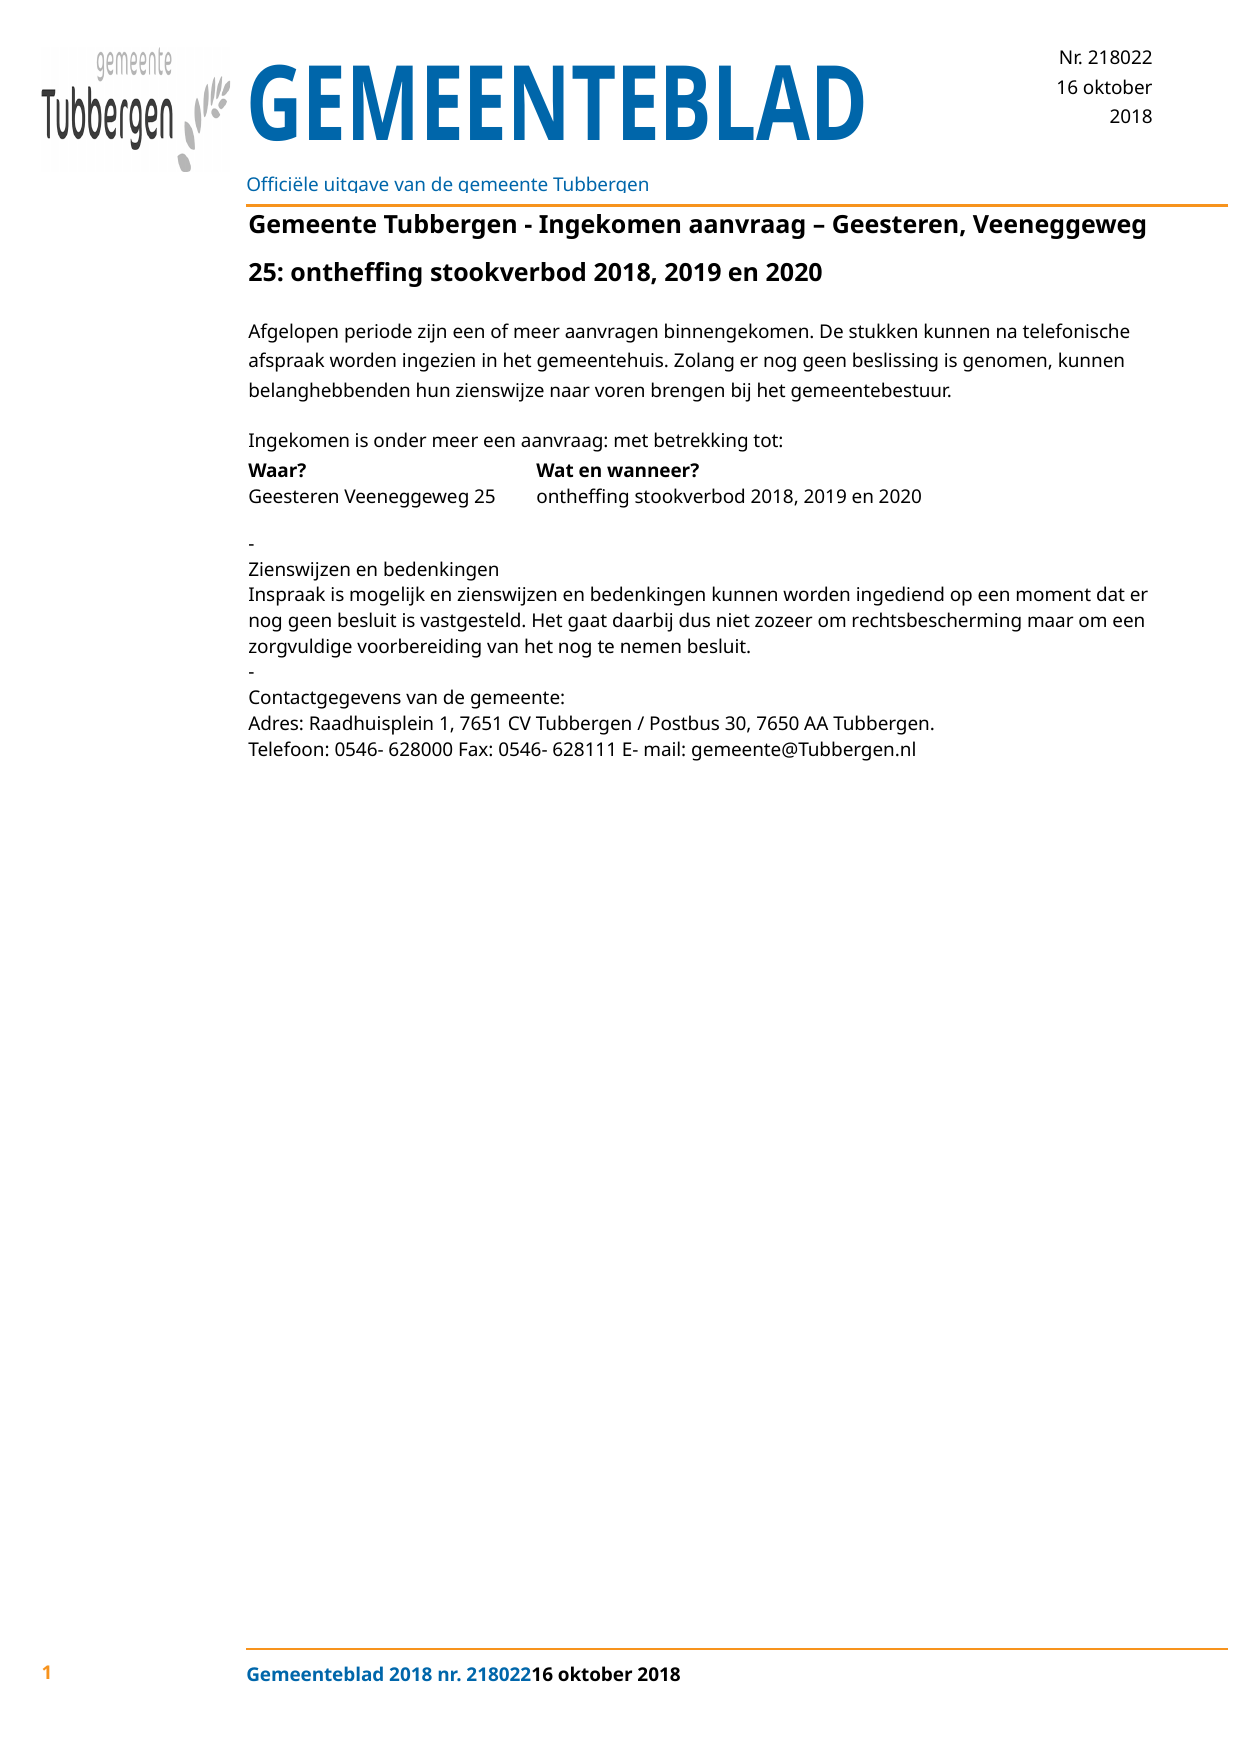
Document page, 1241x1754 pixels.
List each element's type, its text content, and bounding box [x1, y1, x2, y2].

text Ingekomen is onder meer een aanvraag: met betrekking tot: [248, 427, 1152, 453]
text Gemeente Tubbergen - Ingekomen aanvraag – Geesteren, Veeneggeweg 25: ontheffing stookverbod 2018, 2019 en 2020 [248, 207, 1152, 288]
text Zienswijzen en bedenkingen [248, 556, 1152, 582]
picture [41, 47, 231, 172]
table_cell ontheffing stookverbod 2018, 2019 en 2020 [536, 483, 1152, 509]
table_cell Geesteren Veeneggeweg 25 [248, 483, 536, 509]
text Contactgegevens van de gemeente: [248, 684, 1152, 710]
text Inspraak is mogelijk en zienswijzen en bedenkingen kunnen worden ingediend op een moment dat er nog geen besluit is vastgesteld. Het gaat daarbij dus niet zozeer om rechtsbescherming maar om een zorgvuldige voorbereiding van het nog te nemen besluit. [248, 582, 1152, 659]
text Telefoon: 0546- 628000 Fax: 0546- 628111 E- mail: gemeente@Tubbergen.nl [248, 736, 1152, 762]
text Adres: Raadhuisplein 1, 7651 CV Tubbergen / Postbus 30, 7650 AA Tubbergen. [248, 710, 1152, 736]
text Afgelopen periode zijn een of meer aanvragen binnengekomen. De stukken kunnen na telefonische afspraak worden ingezien in het gemeentehuis. Zolang er nog geen beslissing is genomen, kunnen belanghebbenden hun zienswijze naar voren brengen bij het gemeentebestuur. [248, 318, 1152, 403]
text - [248, 530, 1152, 556]
table_header Wat en wanneer? [536, 457, 972, 483]
text - [248, 659, 1152, 684]
table_header Waar? [248, 457, 536, 483]
